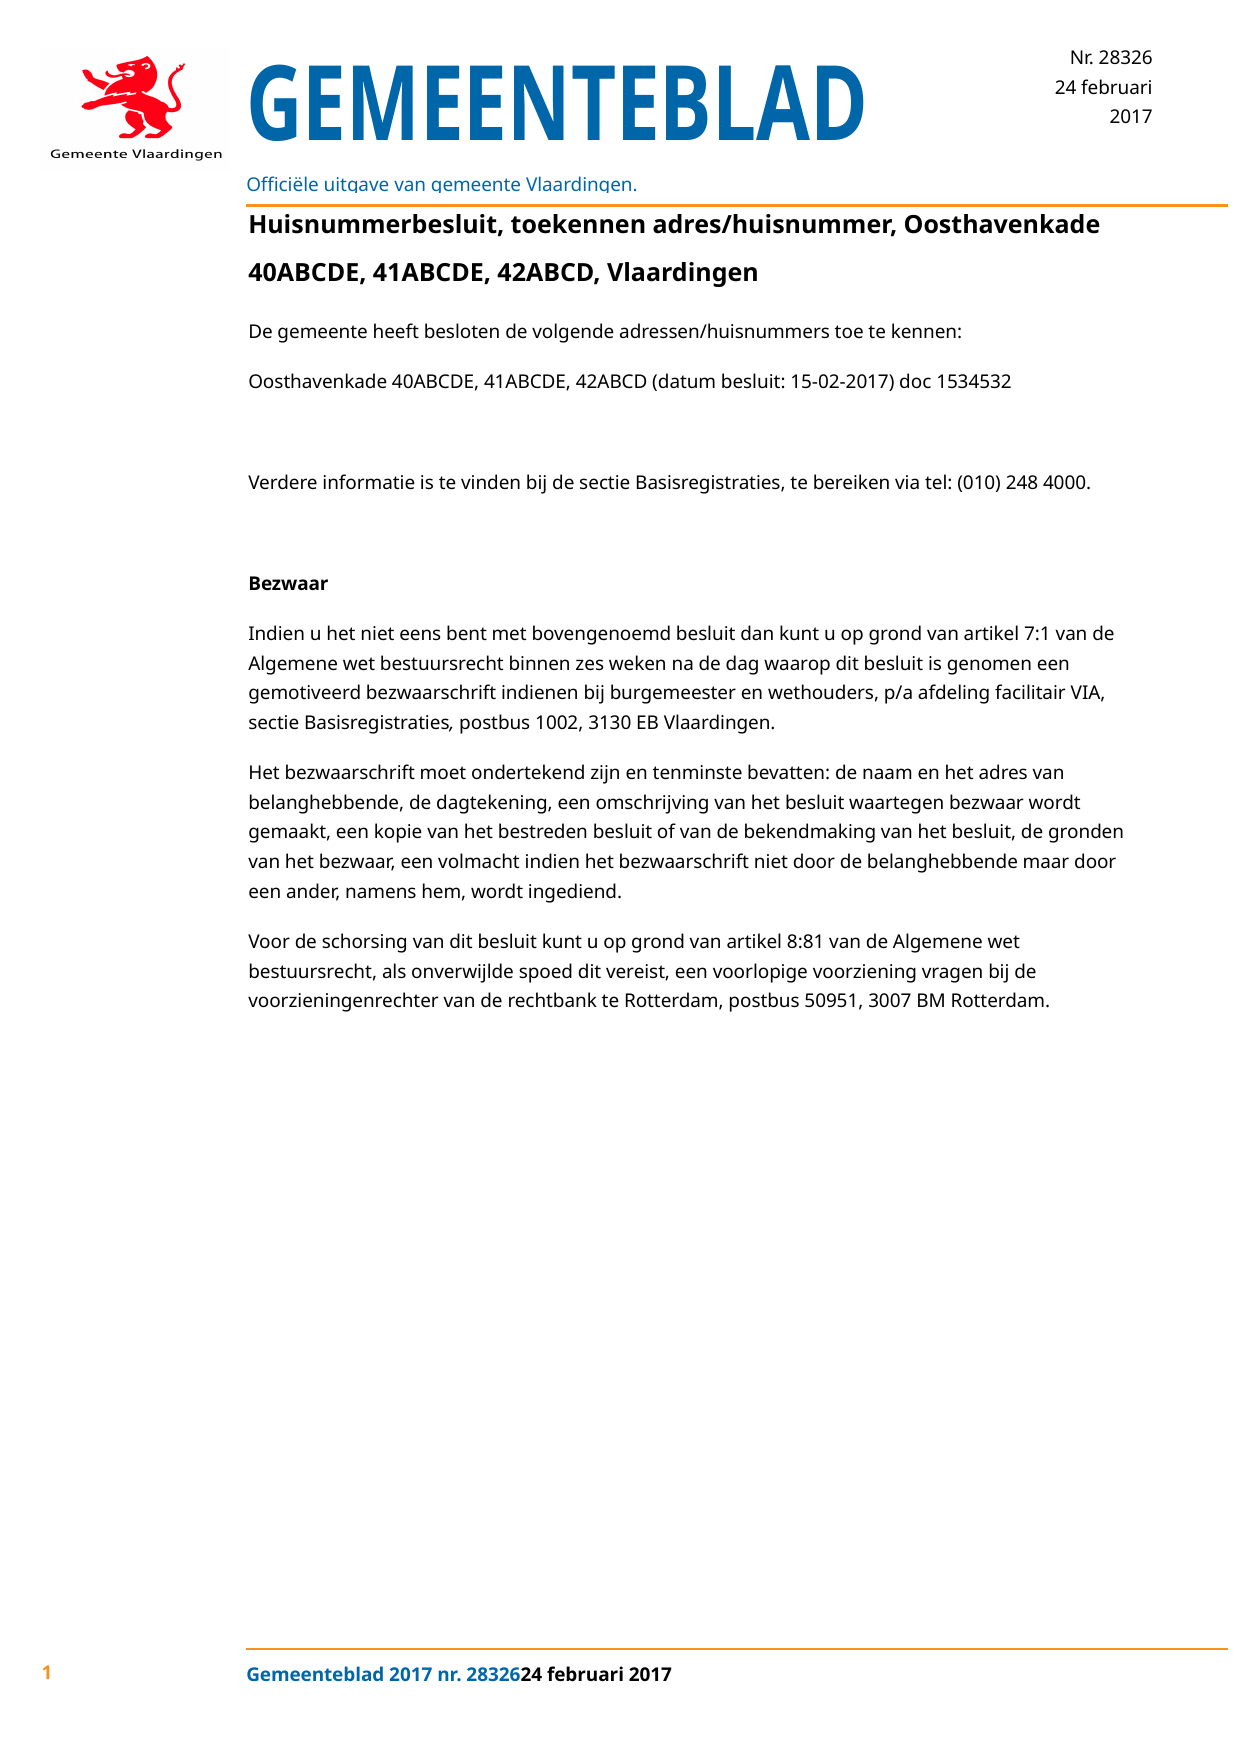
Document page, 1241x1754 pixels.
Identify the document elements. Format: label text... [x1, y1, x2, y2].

picture [41, 47, 231, 172]
text Verdere informatie is te vinden bij de sectie Basisregistraties, te bereiken via tel: (010) 248 4000. [248, 469, 1152, 495]
text Voor de schorsing van dit besluit kunt u op grond van artikel 8:81 van de Algemene wet bestuursrecht, als onverwijlde spoed dit vereist, een voorlopige voorziening vragen bij de voorzieningenrechter van de rechtbank te Rotterdam, postbus 50951, 3007 BM Rotterdam. [248, 928, 1152, 1013]
text Huisnummerbesluit, toekennen adres/huisnummer, Oosthavenkade 40ABCDE, 41ABCDE, 42ABCD, Vlaardingen [248, 207, 1152, 288]
text Bezwaar [248, 570, 1152, 596]
text Oosthavenkade 40ABCDE, 41ABCDE, 42ABCD (datum besluit: 15-02-2017) doc 1534532 [248, 368, 1152, 394]
text Indien u het niet eens bent met bovengenoemd besluit dan kunt u op grond van artikel 7:1 van de Algemene wet bestuursrecht binnen zes weken na de dag waarop dit besluit is genomen een gemotiveerd bezwaarschrift indienen bij burgemeester en wethouders, p/a afdeling facilitair VIA, sectie Basisregistraties, postbus 1002, 3130 EB Vlaardingen. [248, 620, 1152, 735]
text De gemeente heeft besloten de volgende adressen/huisnummers toe te kennen: [248, 318, 1152, 344]
text Het bezwaarschrift moet ondertekend zijn en tenminste bevatten: de naam en het adres van belanghebbende, de dagtekening, een omschrijving van het besluit waartegen bezwaar wordt gemaakt, een kopie van het bestreden besluit of van de bekendmaking van het besluit, de gronden van het bezwaar, een volmacht indien het bezwaarschrift niet door de belanghebbende maar door een ander, namens hem, wordt ingediend. [248, 759, 1152, 904]
